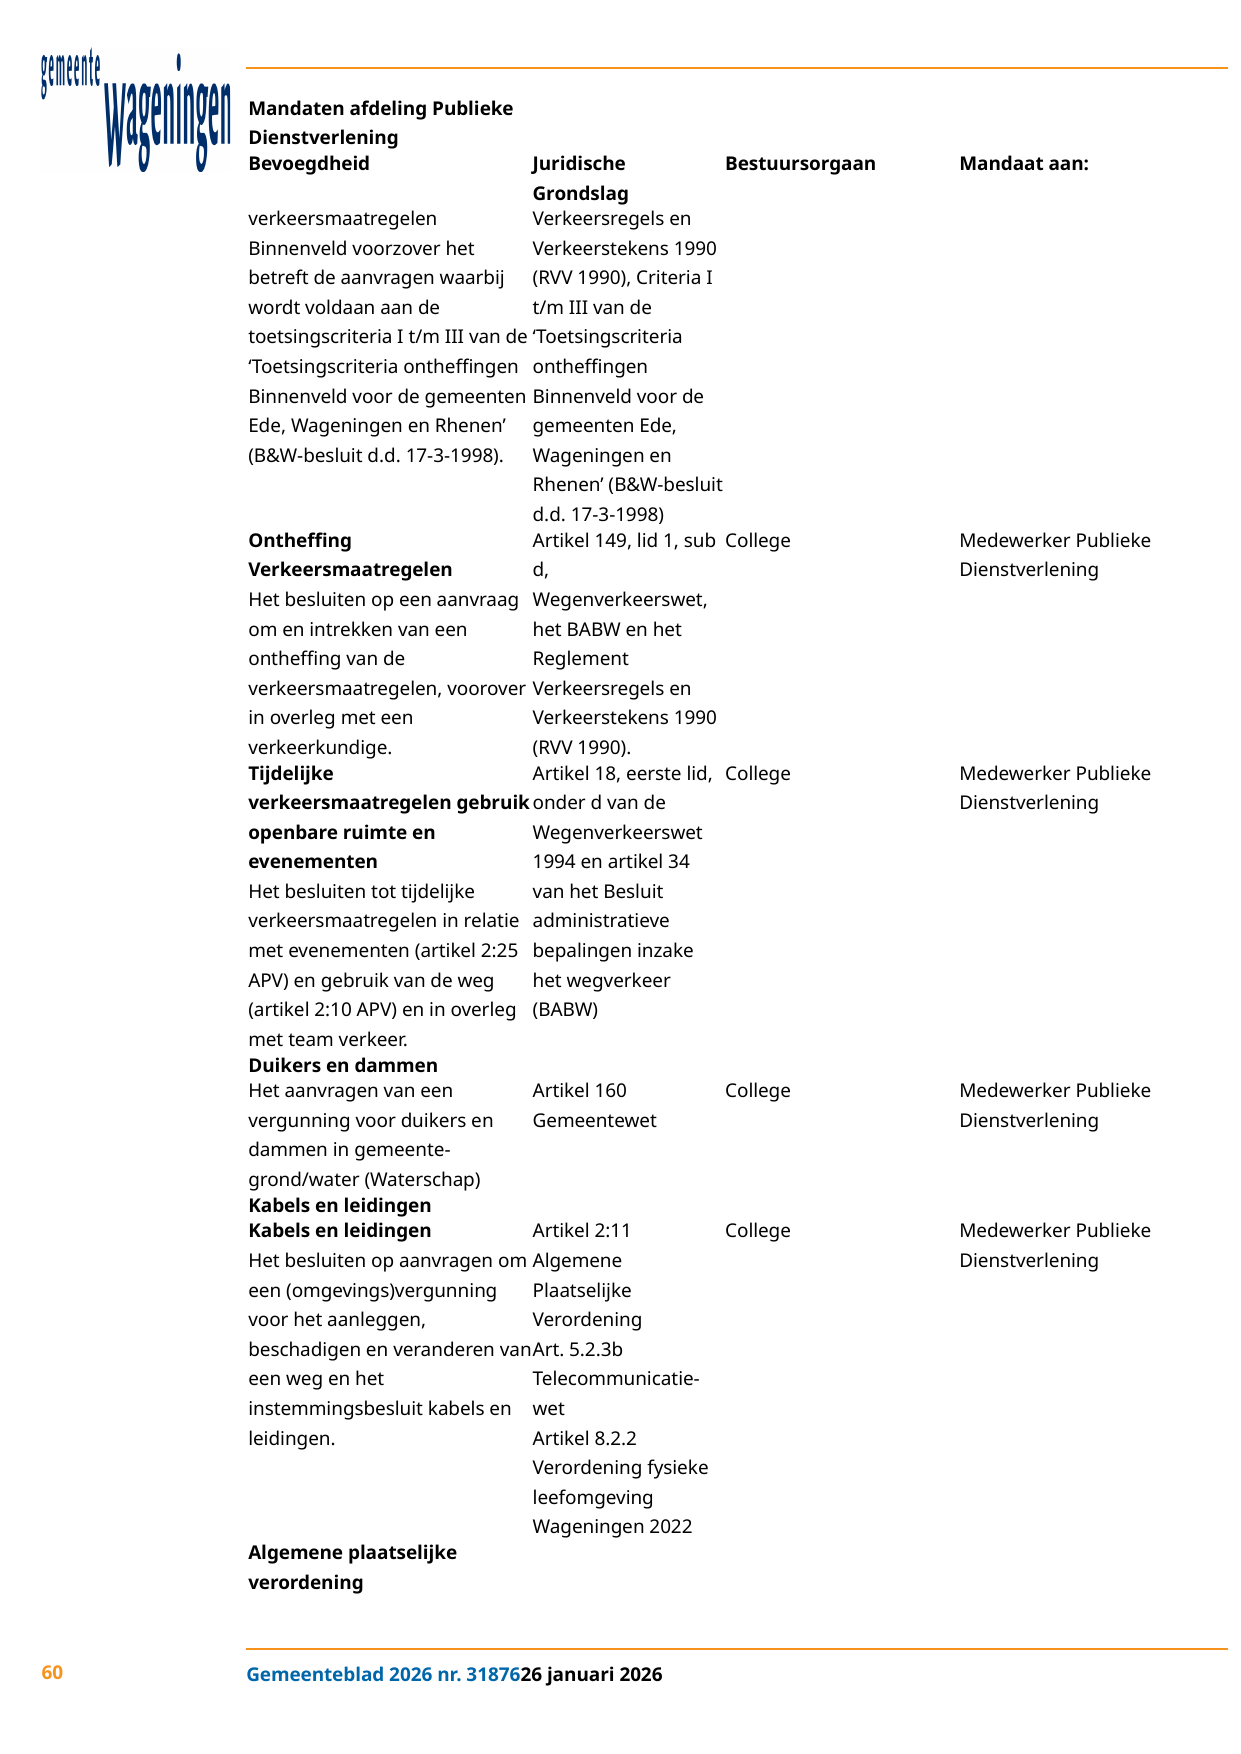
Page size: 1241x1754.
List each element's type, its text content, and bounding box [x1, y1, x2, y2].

table_cell Bestuursorgaan [725, 150, 959, 205]
table_cell Ontheffing Verkeersmaatregelen Het besluiten op een aanvraag om en intrekken van een ontheffing van de verkeersmaatregelen, voorover in overleg met een verkeerkundige. [248, 527, 532, 760]
table_cell [533, 1539, 725, 1594]
table_cell College [725, 1218, 959, 1539]
table_cell Juridische Grondslag [533, 150, 725, 205]
table_cell [959, 1192, 1152, 1218]
table_cell Medewerker Publieke Dienstverlening [959, 1218, 1152, 1539]
table_header Mandaten afdeling Publieke Dienstverlening [248, 95, 532, 150]
table_cell [725, 1052, 959, 1077]
table_cell Duikers en dammen [248, 1052, 532, 1077]
table_cell [959, 1539, 1152, 1594]
table_header [725, 95, 959, 150]
table_cell Medewerker Publieke Dienstverlening [959, 527, 1152, 760]
table_cell [725, 1539, 959, 1594]
table_cell Verkeersregels en Verkeerstekens 1990 (RVV 1990), Criteria I t/m III van de ‘Toetsingscriteria ontheffingen Binnenveld voor de gemeenten Ede, Wageningen en Rhenen’ (B&W-besluit d.d. 17-3-1998) [533, 205, 725, 527]
table_cell verkeersmaatregelen Binnenveld voorzover het betreft de aanvragen waarbij wordt voldaan aan de toetsingscriteria I t/m III van de ‘Toetsingscriteria ontheffingen Binnenveld voor de gemeenten Ede, Wageningen en Rhenen’ (B&W-besluit d.d. 17-3-1998). [248, 205, 532, 527]
table_cell Artikel 18, eerste lid, onder d van de Wegenverkeerswet 1994 en artikel 34 van het Besluit administratieve bepalingen inzake het wegverkeer (BABW) [533, 760, 725, 1052]
table_cell Bevoegdheid [248, 150, 532, 205]
table_cell [725, 205, 959, 527]
table_cell [959, 205, 1152, 527]
table_cell Medewerker Publieke Dienstverlening [959, 1078, 1152, 1192]
table_header [959, 95, 1152, 150]
table_cell College [725, 760, 959, 1052]
table_cell [725, 1192, 959, 1218]
table_cell Kabels en leidingen [248, 1192, 532, 1218]
table_cell College [725, 527, 959, 760]
table_cell Kabels en leidingen Het besluiten op aanvragen om een (omgevings)vergunning voor het aanleggen, beschadigen en veranderen van een weg en het instemmingsbesluit kabels en leidingen. [248, 1218, 532, 1539]
table_cell [959, 1052, 1152, 1077]
table_cell [533, 1052, 725, 1077]
table_cell Tijdelijke verkeersmaatregelen gebruik openbare ruimte en evenementen Het besluiten tot tijdelijke verkeersmaatregelen in relatie met evenementen (artikel 2:25 APV) en gebruik van de weg (artikel 2:10 APV) en in overleg met team verkeer. [248, 760, 532, 1052]
table_cell Artikel 2:11 Algemene Plaatselijke Verordening Art. 5.2.3b Telecommunicatie-wet Artikel 8.2.2 Verordening fysieke leefomgeving Wageningen 2022 [533, 1218, 725, 1539]
table_cell College [725, 1078, 959, 1192]
table_cell Het aanvragen van een vergunning voor dui­kers en dammen in gemeen­te­grond/water (Waterschap) [248, 1078, 532, 1192]
table_cell Algemene plaatselijke verordening [248, 1539, 532, 1594]
table_cell Mandaat aan: [959, 150, 1152, 205]
picture [41, 47, 231, 172]
table_cell Artikel 160 Gemeentewet [533, 1078, 725, 1192]
table_cell [533, 1192, 725, 1218]
table_cell Medewerker Publieke Dienstverlening [959, 760, 1152, 1052]
table_cell Artikel 149, lid 1, sub d, Wegenverkeerswet, het BABW en het Reglement Verkeersregels en Verkeerstekens 1990 (RVV 1990). [533, 527, 725, 760]
table_header [533, 95, 725, 150]
